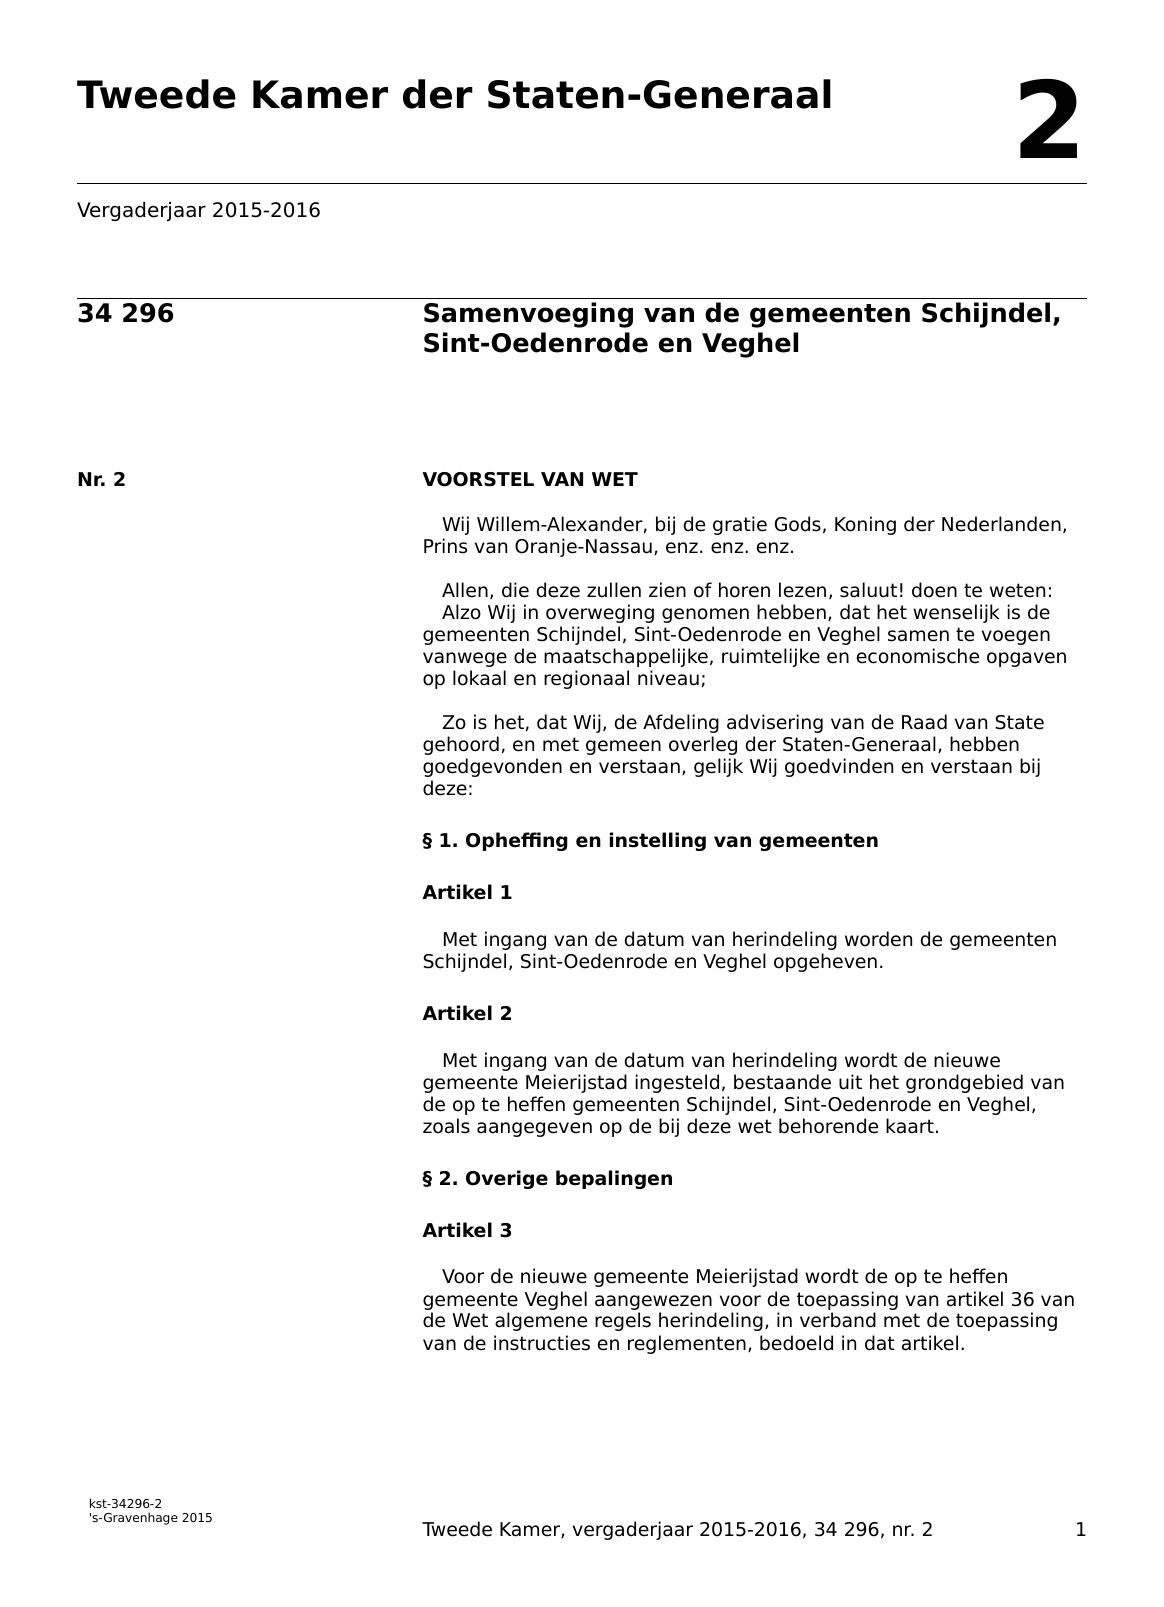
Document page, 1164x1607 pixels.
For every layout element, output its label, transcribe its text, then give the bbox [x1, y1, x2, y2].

text Zo is het, dat Wij, de Afdeling advisering van de Raad van State gehoord, en met gemeen overleg der Staten-Generaal, hebben goedgevonden en verstaan, gelijk Wij goedvinden en verstaan bij deze: [422, 712, 1087, 800]
text Voor de nieuwe gemeente Meierijstad wordt de op te heffen gemeente Veghel aangewezen voor de toepassing van artikel 36 van de Wet algemene regels herindeling, in verband met de toepassing van de instructies en reglementen, bedoeld in dat artikel. [422, 1266, 1087, 1354]
table_header 2 [886, 59, 1087, 183]
text 's-Gravenhage 2015 [88, 1511, 323, 1525]
subtitle Nr. 2 VOORSTEL VAN WET [77, 469, 1087, 491]
text Alzo Wij in overweging genomen hebben, dat het wenselijk is de gemeenten Schijndel, Sint-Oedenrode en Veghel samen te voegen vanwege de maatschappelijke, ruimtelijke en economische opgaven op lokaal en regionaal niveau; [422, 602, 1087, 689]
subtitle § 1. Opheffing en instelling van gemeenten [422, 830, 1087, 852]
subtitle § 2. Overige bepalingen [422, 1167, 1087, 1189]
subtitle Artikel 1 [422, 882, 1087, 904]
table_header Tweede Kamer der Staten-Generaal [77, 59, 886, 183]
text kst-34296-2 [88, 1497, 323, 1511]
table_cell Vergaderjaar 2015-2016 [77, 184, 1087, 298]
subtitle 34 296 Samenvoeging van de gemeenten Schijndel, Sint-Oedenrode en Veghel [77, 299, 1087, 358]
text Met ingang van de datum van herindeling wordt de nieuwe gemeente Meierijstad ingesteld, bestaande uit het grondgebied van de op te heffen gemeenten Schijndel, Sint-Oedenrode en Veghel, zoals aangegeven op de bij deze wet behorende kaart. [422, 1049, 1087, 1137]
subtitle Artikel 2 [422, 1003, 1087, 1024]
subtitle Artikel 3 [422, 1219, 1087, 1241]
text Wij Willem-Alexander, bij de gratie Gods, Koning der Nederlanden, Prins van Oranje-Nassau, enz. enz. enz. [422, 513, 1087, 557]
text Met ingang van de datum van herindeling worden de gemeenten Schijndel, Sint-Oedenrode en Veghel opgeheven. [422, 929, 1087, 973]
text Allen, die deze zullen zien of horen lezen, saluut! doen te weten: [422, 580, 1087, 602]
